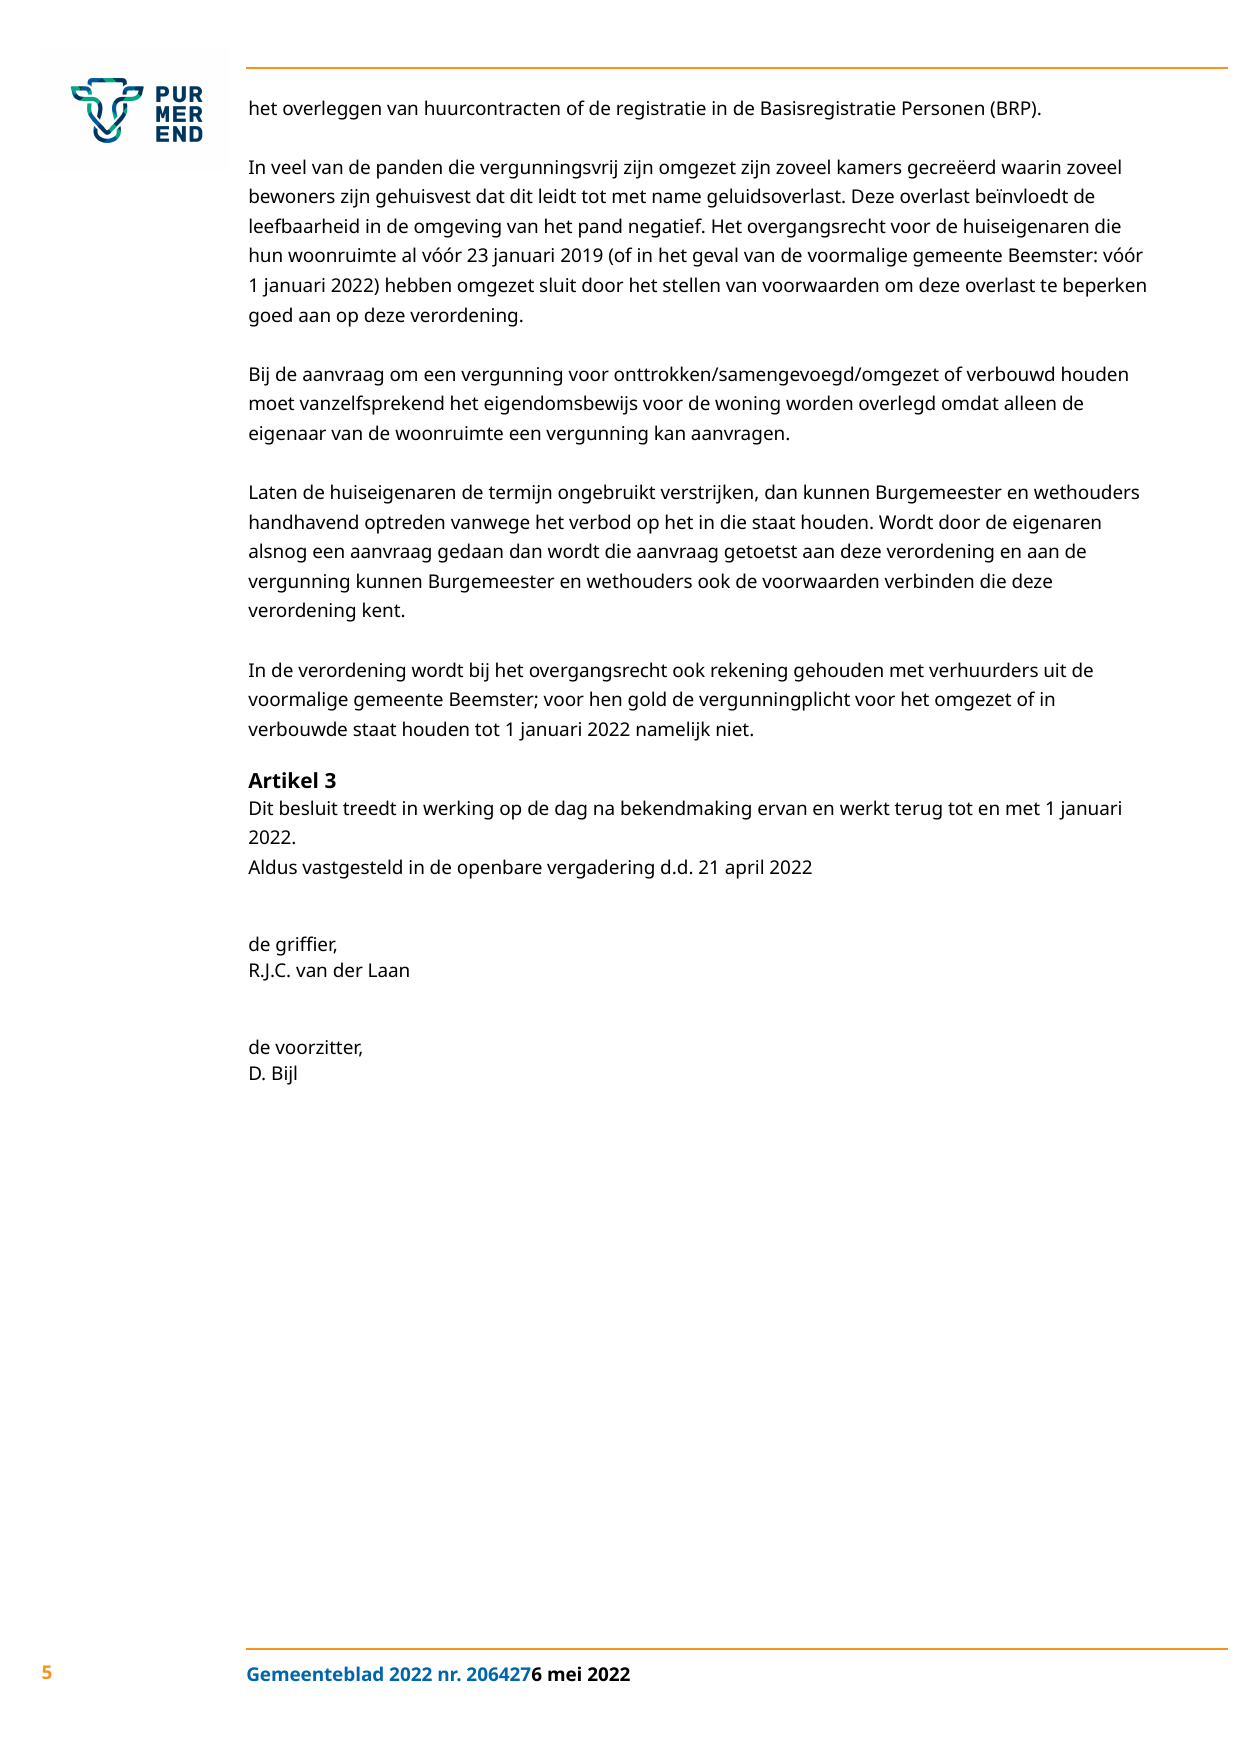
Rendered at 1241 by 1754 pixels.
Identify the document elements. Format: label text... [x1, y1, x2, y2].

text Laten de huiseigenaren de termijn ongebruikt verstrijken, dan kunnen Burgemeester en wethouders handhavend optreden vanwege het verbod op het in die staat houden. Wordt door de eigenaren alsnog een aanvraag gedaan dan wordt die aanvraag getoetst aan deze verordening en aan de vergunning kunnen Burgemeester en wethouders ook de voorwaarden verbinden die deze verordening kent. [248, 479, 1152, 623]
text Bij de aanvraag om een vergunning voor onttrokken/samengevoegd/omgezet of verbouwd houden moet vanzelfsprekend het eigendomsbewijs voor de woning worden overlegd omdat alleen de eigenaar van de woonruimte een vergunning kan aanvragen. [248, 361, 1152, 446]
picture [41, 47, 231, 172]
text Artikel 3 [248, 766, 1152, 795]
text Dit besluit treedt in werking op de dag na bekendmaking ervan en werkt terug tot en met 1 januari 2022. [248, 795, 1152, 850]
text het overleggen van huurcontracten of de registratie in de Basisregistratie Personen (BRP). [248, 95, 1152, 121]
text de voorzitter, [248, 1034, 1152, 1060]
text Aldus vastgesteld in de openbare vergadering d.d. 21 april 2022 [248, 854, 1152, 880]
text de griffier, [248, 931, 1152, 957]
text In veel van de panden die vergunningsvrij zijn omgezet zijn zoveel kamers gecreëerd waarin zoveel bewoners zijn gehuisvest dat dit leidt tot met name geluidsoverlast. Deze overlast beïnvloedt de leefbaarheid in de omgeving van het pand negatief. Het overgangsrecht voor de huiseigenaren die hun woonruimte al vóór 23 januari 2019 (of in het geval van de voormalige gemeente Beemster: vóór 1 januari 2022) hebben omgezet sluit door het stellen van voorwaarden om deze overlast te beperken goed aan op deze verordening. [248, 154, 1152, 328]
text In de verordening wordt bij het overgangsrecht ook rekening gehouden met verhuurders uit de voormalige gemeente Beemster; voor hen gold de vergunningplicht voor het omgezet of in verbouwde staat houden tot 1 januari 2022 namelijk niet. [248, 657, 1152, 742]
text D. Bijl [248, 1060, 1152, 1086]
text R.J.C. van der Laan [248, 957, 1152, 983]
